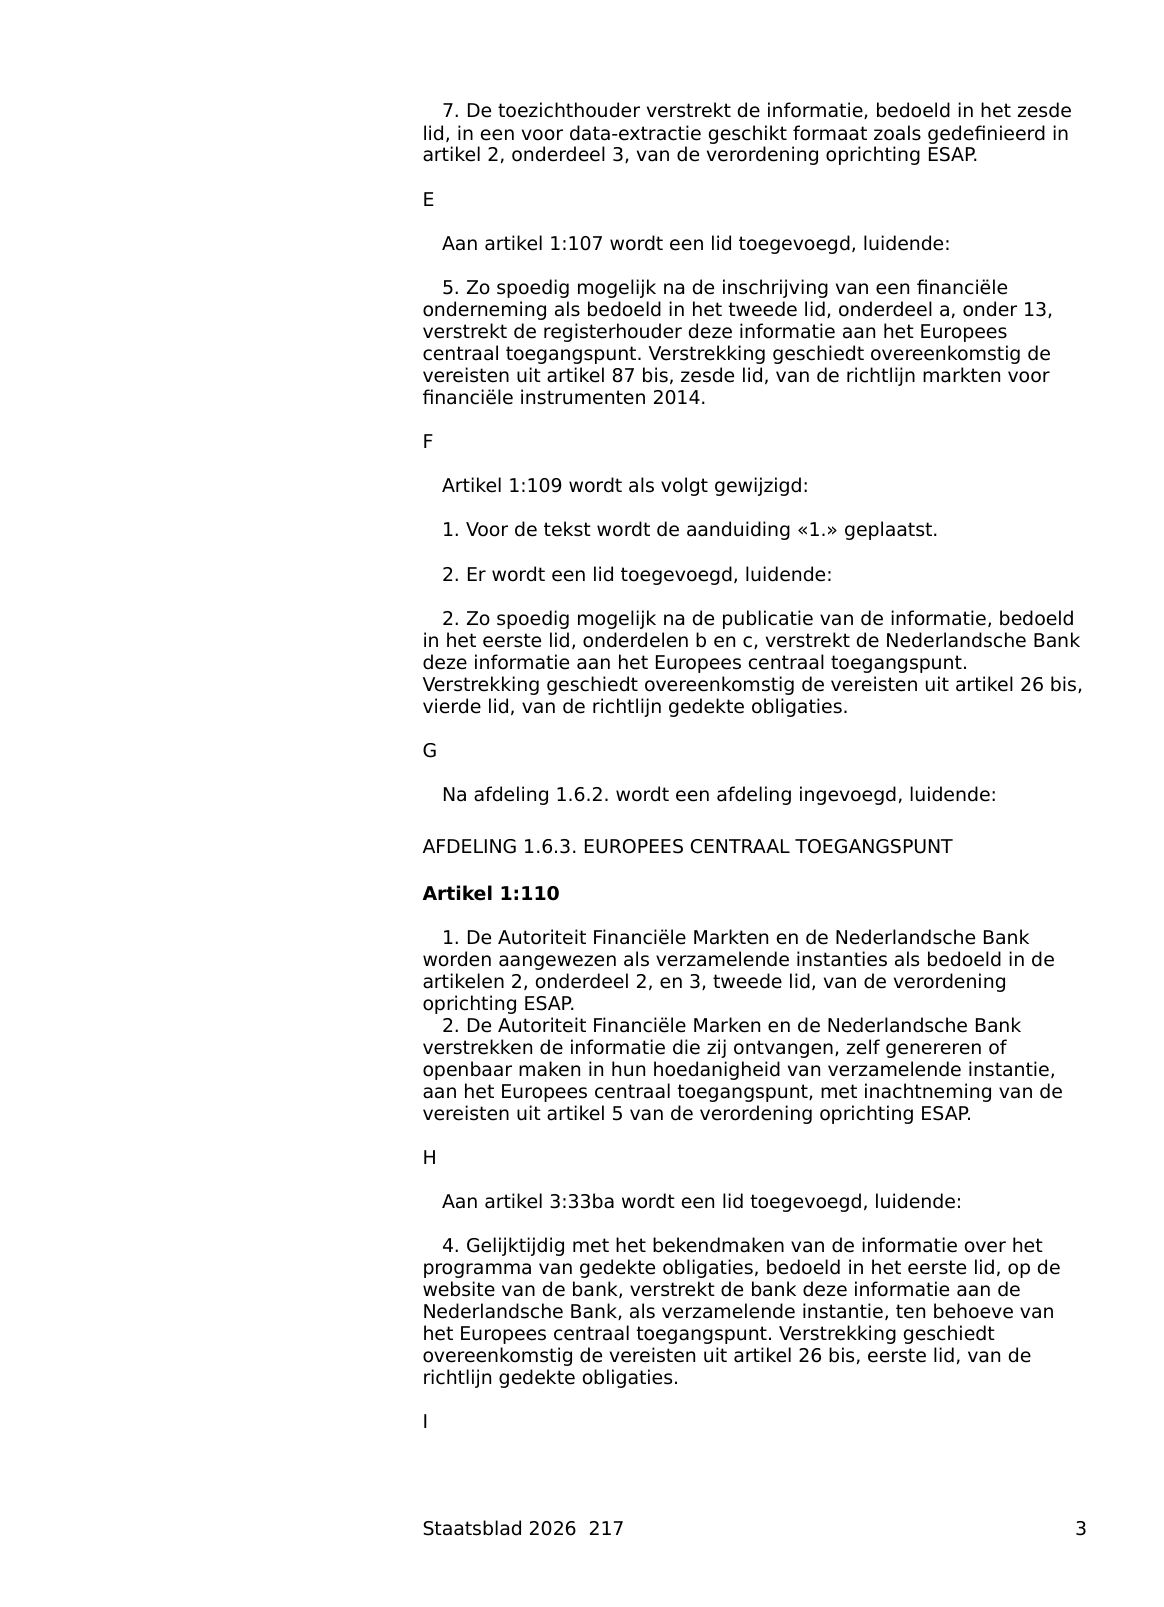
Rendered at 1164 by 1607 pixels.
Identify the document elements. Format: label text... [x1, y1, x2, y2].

text H [422, 1147, 1087, 1169]
text G [422, 740, 1087, 762]
text 4. Gelijktijdig met het bekendmaken van de informatie over het programma van gedekte obligaties, bedoeld in het eerste lid, op de website van de bank, verstrekt de bank deze informatie aan de Nederlandsche Bank, als verzamelende instantie, ten behoeve van het Europees centraal toegangspunt. Verstrekking geschiedt overeenkomstig de vereisten uit artikel 26 bis, eerste lid, van de richtlijn gedekte obligaties. [422, 1235, 1087, 1389]
text 5. Zo spoedig mogelijk na de inschrijving van een financiële onderneming als bedoeld in het tweede lid, onderdeel a, onder 13, verstrekt de registerhouder deze informatie aan het Europees centraal toegangspunt. Verstrekking geschiedt overeenkomstig de vereisten uit artikel 87 bis, zesde lid, van de richtlijn markten voor financiële instrumenten 2014. [422, 277, 1087, 409]
text Aan artikel 1:107 wordt een lid toegevoegd, luidende: [422, 233, 1087, 255]
text E [422, 188, 1087, 211]
text Aan artikel 3:33ba wordt een lid toegevoegd, luidende: [422, 1191, 1087, 1213]
text 1. De Autoriteit Financiële Markten en de Nederlandsche Bank worden aangewezen als verzamelende instanties als bedoeld in de artikelen 2, onderdeel 2, en 3, tweede lid, van de verordening oprichting ESAP. [422, 927, 1087, 1015]
text 2. De Autoriteit Financiële Marken en de Nederlandsche Bank verstrekken de informatie die zij ontvangen, zelf genereren of openbaar maken in hun hoedanigheid van verzamelende instantie, aan het Europees centraal toegangspunt, met inachtneming van de vereisten uit artikel 5 van de verordening oprichting ESAP. [422, 1015, 1087, 1125]
subtitle AFDELING 1.6.3. EUROPEES CENTRAAL TOEGANGSPUNT [422, 836, 1087, 858]
text 7. De toezichthouder verstrekt de informatie, bedoeld in het zesde lid, in een voor data-extractie geschikt formaat zoals gedefinieerd in artikel 2, onderdeel 3, van de verordening oprichting ESAP. [422, 100, 1087, 166]
text I [422, 1411, 1087, 1433]
text Artikel 1:109 wordt als volgt gewijzigd: [422, 475, 1087, 497]
text F [422, 431, 1087, 453]
text 1. Voor de tekst wordt de aanduiding «1.» geplaatst. [422, 519, 1087, 541]
subtitle Artikel 1:110 [422, 883, 1087, 905]
text 2. Zo spoedig mogelijk na de publicatie van de informatie, bedoeld in het eerste lid, onderdelen b en c, verstrekt de Nederlandsche Bank deze informatie aan het Europees centraal toegangspunt. Verstrekking geschiedt overeenkomstig de vereisten uit artikel 26 bis, vierde lid, van de richtlijn gedekte obligaties. [422, 608, 1087, 717]
text 2. Er wordt een lid toegevoegd, luidende: [422, 563, 1087, 585]
text Na afdeling 1.6.2. wordt een afdeling ingevoegd, luidende: [422, 784, 1087, 806]
